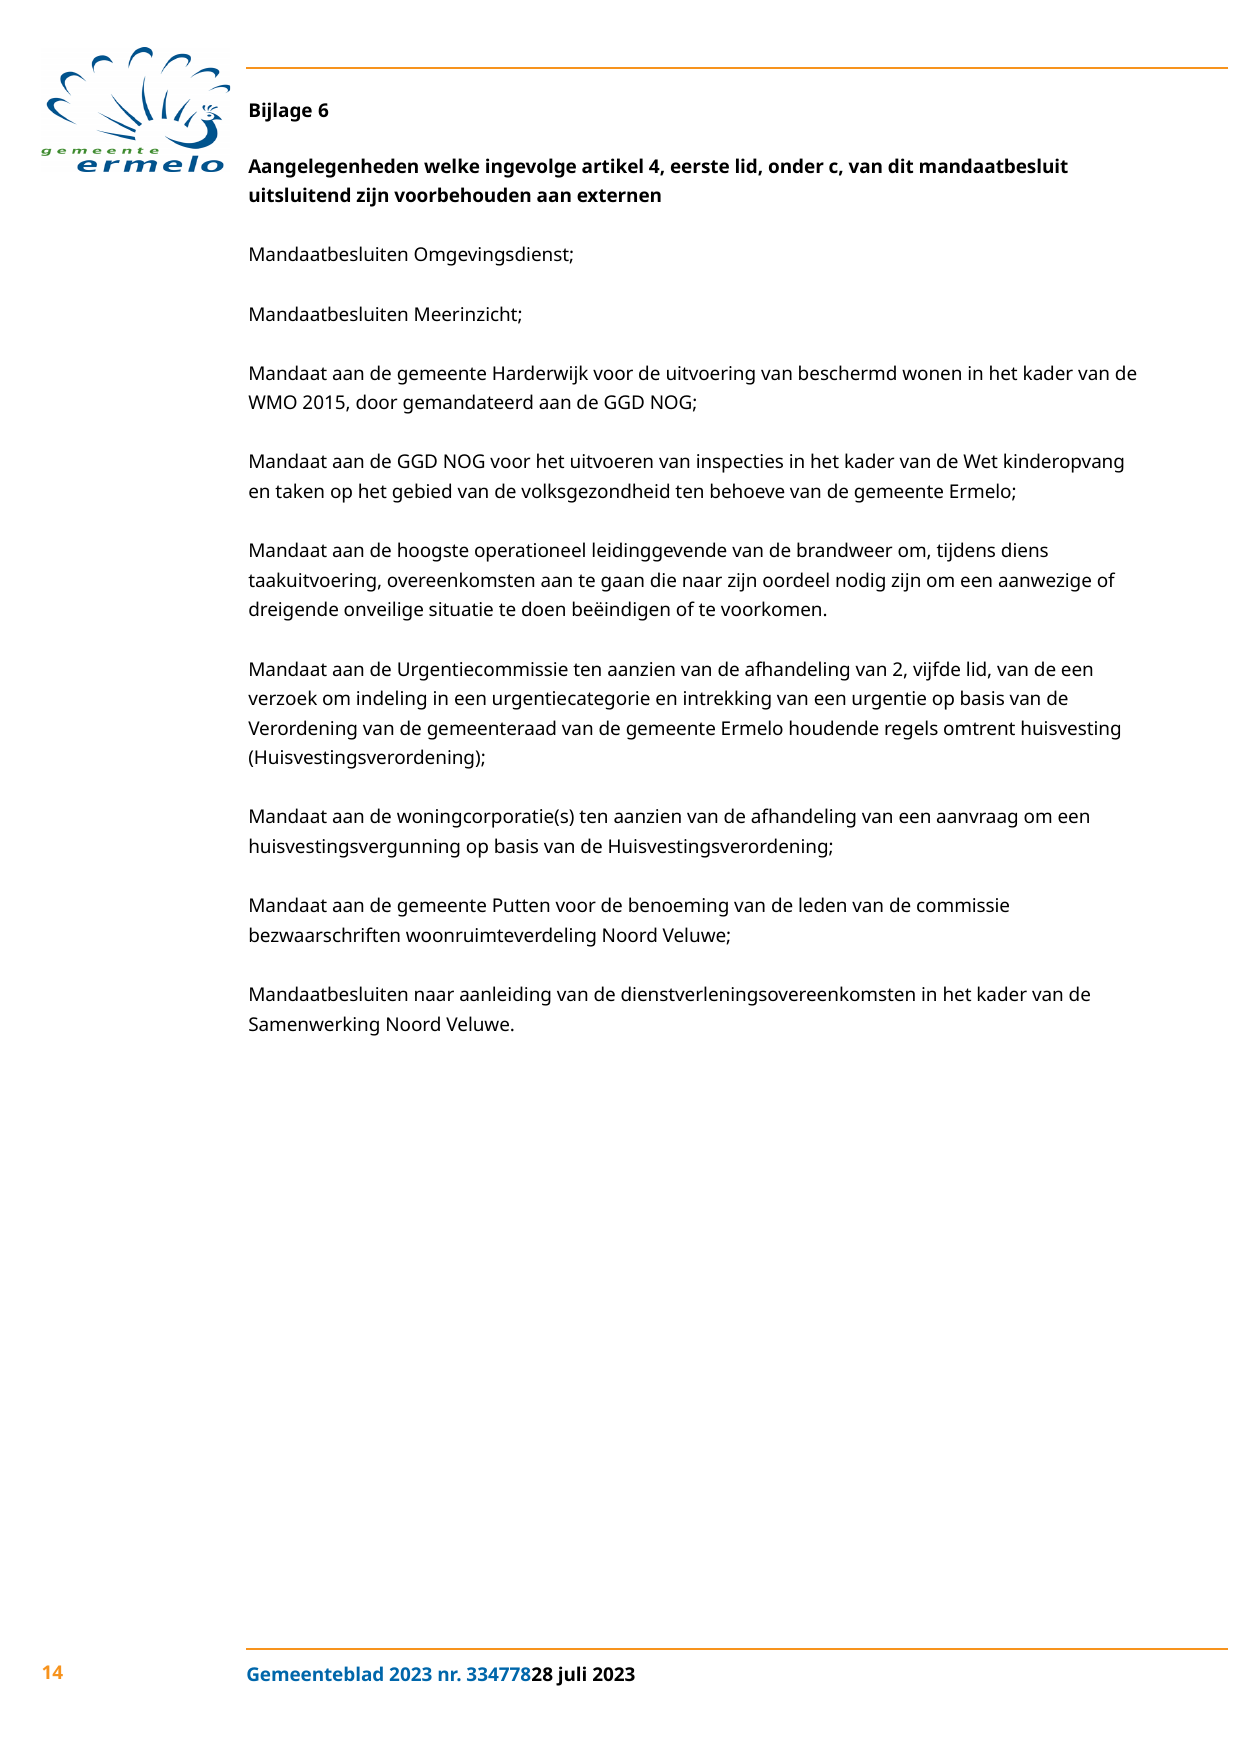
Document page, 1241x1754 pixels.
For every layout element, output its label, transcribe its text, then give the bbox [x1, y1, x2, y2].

text Bijlage 6 [248, 95, 1152, 123]
text Mandaatbesluiten Omgevingsdienst; [248, 242, 1152, 267]
text Mandaat aan de hoogste operationeel leidinggevende van de brandweer om, tijdens diens taakuitvoering, overeenkomsten aan te gaan die naar zijn oordeel nodig zijn om een aanwezige of dreigende onveilige situatie te doen beëindigen of te voorkomen. [248, 537, 1152, 622]
text Mandaat aan de Urgentiecommissie ten aanzien van de afhandeling van 2, vijfde lid, van de een verzoek om indeling in een urgentiecategorie en intrekking van een urgentie op basis van de Verordening van de gemeenteraad van de gemeente Ermelo houdende regels omtrent huisvesting (Huisvestingsverordening); [248, 656, 1152, 770]
text Mandaat aan de gemeente Harderwijk voor de uitvoering van beschermd wonen in het kader van de WMO 2015, door gemandateerd aan de GGD NOG; [248, 360, 1152, 415]
text Aangelegenheden welke ingevolge artikel 4, eerste lid, onder c, van dit mandaatbesluit uitsluitend zijn voorbehouden aan externen [248, 153, 1152, 208]
text Mandaatbesluiten naar aanleiding van de dienstverleningsovereenkomsten in het kader van de Samenwerking Noord Veluwe. [248, 981, 1152, 1037]
text Mandaat aan de gemeente Putten voor de benoeming van de leden van de commissie bezwaarschriften woonruimteverdeling Noord Veluwe; [248, 892, 1152, 948]
text Mandaat aan de woningcorporatie(s) ten aanzien van de afhandeling van een aanvraag om een huisvestingsvergunning op basis van de Huisvestingsverordening; [248, 804, 1152, 859]
text Mandaat aan de GGD NOG voor het uitvoeren van inspecties in het kader van de Wet kinderopvang en taken op het gebied van de volksgezondheid ten behoeve van de gemeente Ermelo; [248, 449, 1152, 504]
picture [41, 47, 231, 172]
text Mandaatbesluiten Meerinzicht; [248, 301, 1152, 327]
